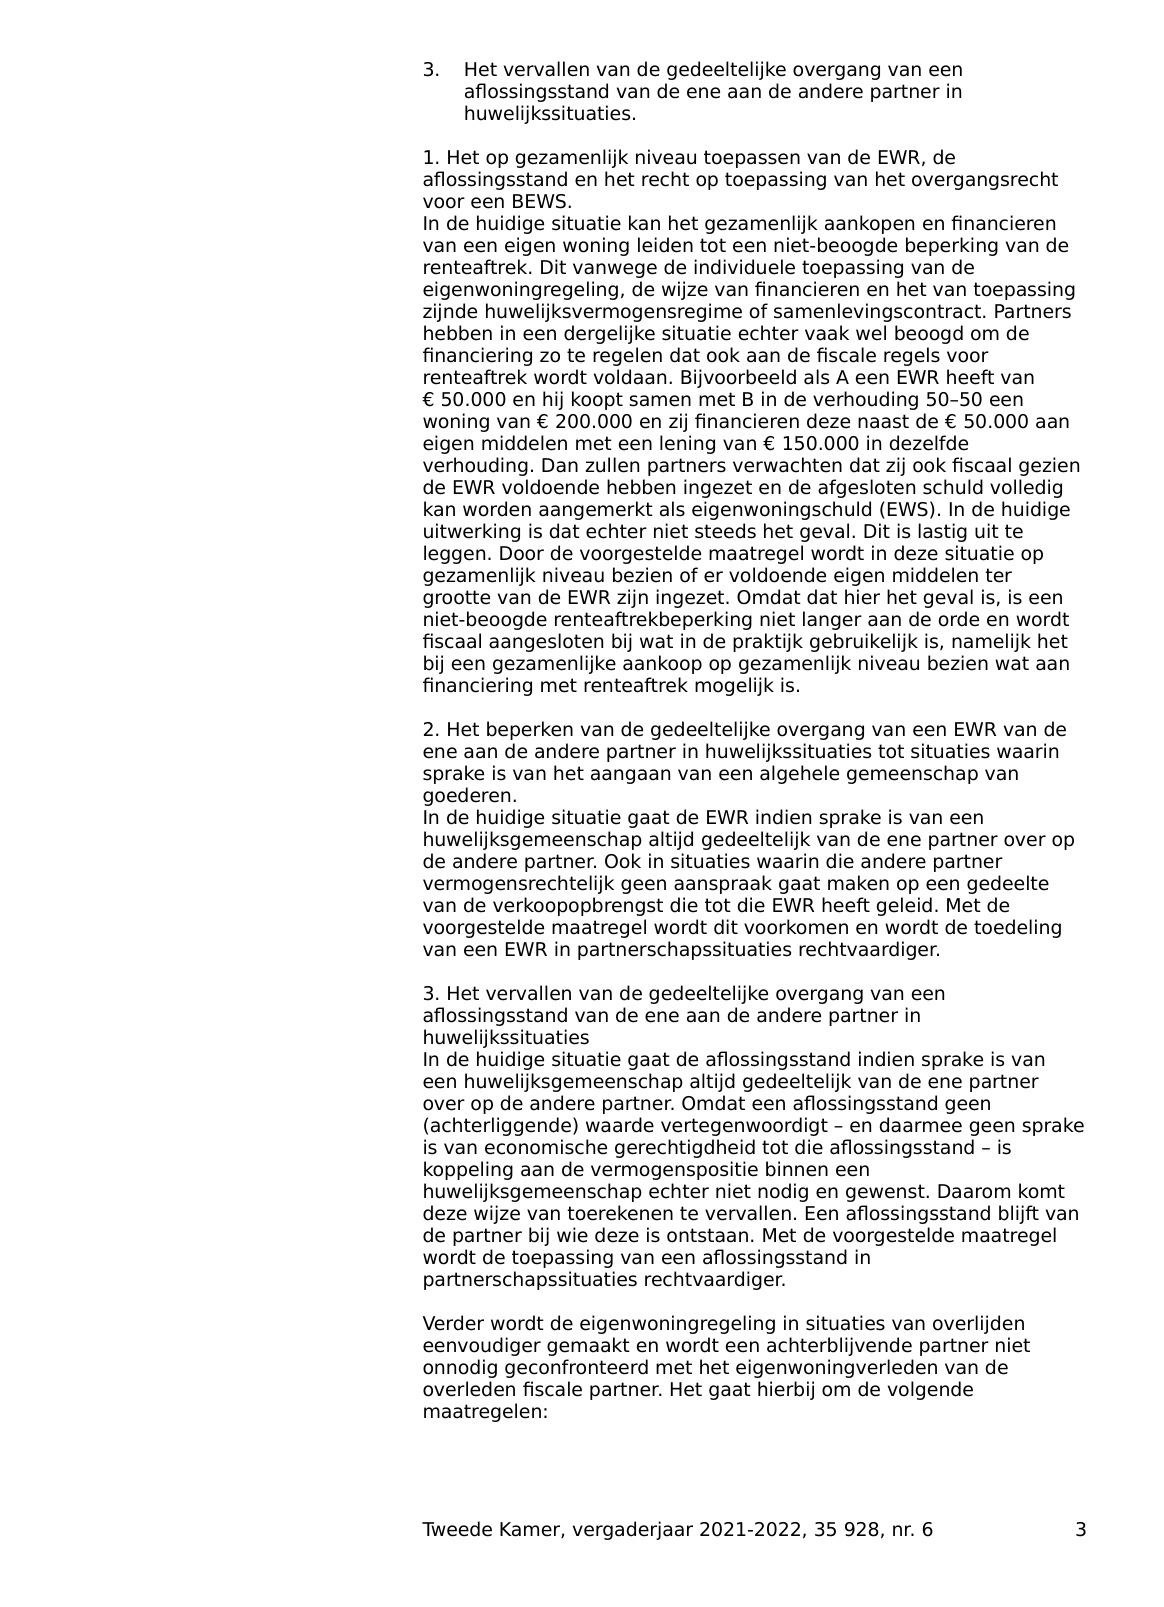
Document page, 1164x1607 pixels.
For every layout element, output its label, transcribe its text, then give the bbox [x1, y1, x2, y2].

subtitle 1. Het op gezamenlijk niveau toepassen van de EWR, de aflossingsstand en het recht op toepassing van het overgangsrecht voor een BEWS. [422, 147, 1087, 213]
text In de huidige situatie gaat de aflossingsstand indien sprake is van een huwelijksgemeenschap altijd gedeeltelijk van de ene partner over op de andere partner. Omdat een aflossingsstand geen (achterliggende) waarde vertegenwoordigt – en daarmee geen sprake is van economische gerechtigdheid tot die aflossingsstand – is koppeling aan de vermogenspositie binnen een huwelijksgemeenschap echter niet nodig en gewenst. Daarom komt deze wijze van toerekenen te vervallen. Een aflossingsstand blijft van de partner bij wie deze is ontstaan. Met de voorgestelde maatregel wordt de toepassing van een aflossingsstand in partnerschapssituaties rechtvaardiger. [422, 1049, 1087, 1291]
text 3. Het vervallen van de gedeeltelijke overgang van een aflossingsstand van de ene aan de andere partner in huwelijkssituaties. [422, 59, 1087, 125]
text In de huidige situatie kan het gezamenlijk aankopen en financieren van een eigen woning leiden tot een niet-beoogde beperking van de renteaftrek. Dit vanwege de individuele toepassing van de eigenwoningregeling, de wijze van financieren en het van toepassing zijnde huwelijksvermogensregime of samenlevingscontract. Partners hebben in een dergelijke situatie echter vaak wel beoogd om de financiering zo te regelen dat ook aan de fiscale regels voor renteaftrek wordt voldaan. Bijvoorbeeld als A een EWR heeft van € 50.000 en hij koopt samen met B in de verhouding 50–50 een woning van € 200.000 en zij financieren deze naast de € 50.000 aan eigen middelen met een lening van € 150.000 in dezelfde verhouding. Dan zullen partners verwachten dat zij ook fiscaal gezien de EWR voldoende hebben ingezet en de afgesloten schuld volledig kan worden aangemerkt als eigenwoningschuld (EWS). In de huidige uitwerking is dat echter niet steeds het geval. Dit is lastig uit te leggen. Door de voorgestelde maatregel wordt in deze situatie op gezamenlijk niveau bezien of er voldoende eigen middelen ter grootte van de EWR zijn ingezet. Omdat dat hier het geval is, is een niet-beoogde renteaftrekbeperking niet langer aan de orde en wordt fiscaal aangesloten bij wat in de praktijk gebruikelijk is, namelijk het bij een gezamenlijke aankoop op gezamenlijk niveau bezien wat aan financiering met renteaftrek mogelijk is. [422, 213, 1087, 697]
text In de huidige situatie gaat de EWR indien sprake is van een huwelijksgemeenschap altijd gedeeltelijk van de ene partner over op de andere partner. Ook in situaties waarin die andere partner vermogensrechtelijk geen aanspraak gaat maken op een gedeelte van de verkoopopbrengst die tot die EWR heeft geleid. Met de voorgestelde maatregel wordt dit voorkomen en wordt de toedeling van een EWR in partnerschapssituaties rechtvaardiger. [422, 807, 1087, 961]
subtitle 3. Het vervallen van de gedeeltelijke overgang van een aflossingsstand van de ene aan de andere partner in huwelijkssituaties [422, 983, 1087, 1049]
subtitle 2. Het beperken van de gedeeltelijke overgang van een EWR van de ene aan de andere partner in huwelijkssituaties tot situaties waarin sprake is van het aangaan van een algehele gemeenschap van goederen. [422, 719, 1087, 807]
text Verder wordt de eigenwoningregeling in situaties van overlijden eenvoudiger gemaakt en wordt een achterblijvende partner niet onnodig geconfronteerd met het eigenwoningverleden van de overleden fiscale partner. Het gaat hierbij om de volgende maatregelen: [422, 1313, 1087, 1423]
